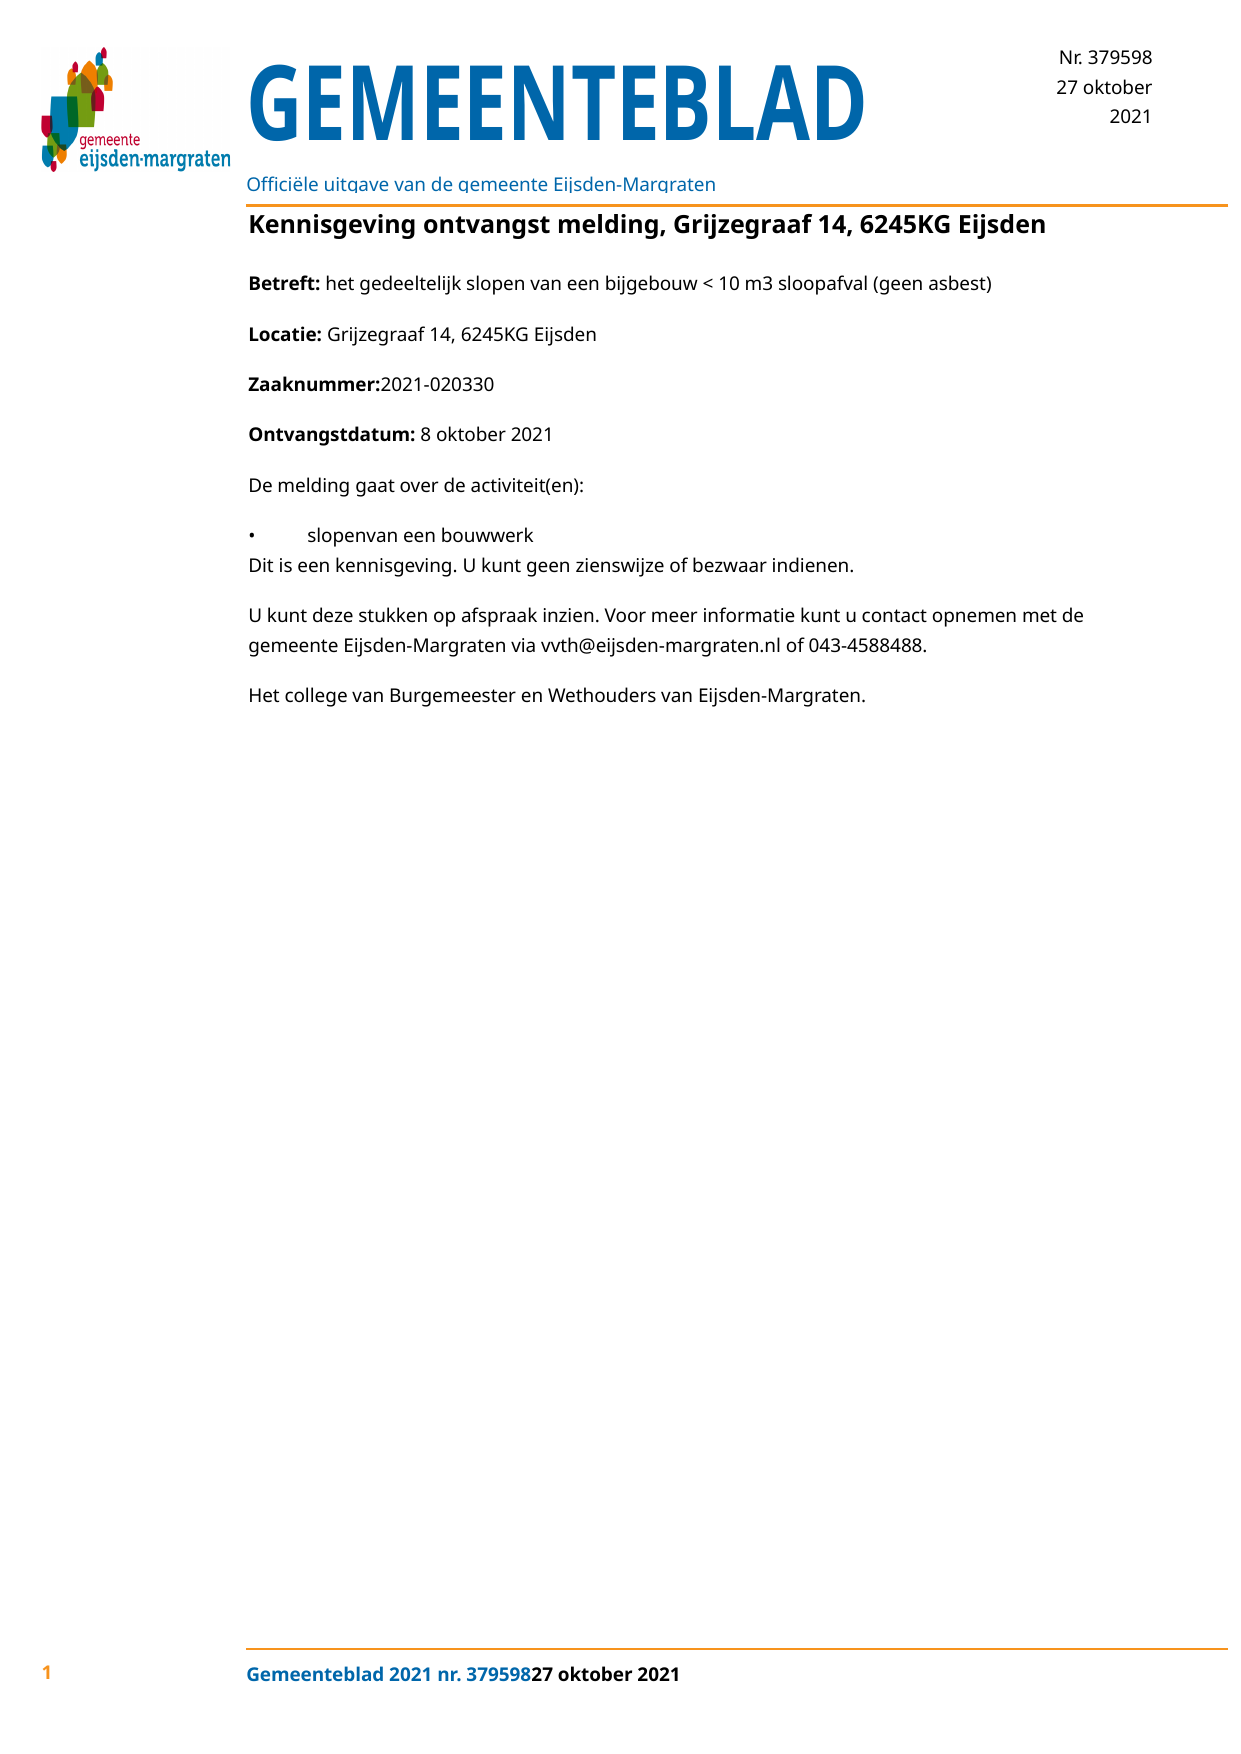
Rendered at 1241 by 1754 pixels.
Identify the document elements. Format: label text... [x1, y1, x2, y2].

text De melding gaat over de activiteit(en): [248, 472, 1152, 498]
text Ontvangstdatum: 8 oktober 2021 [248, 422, 1152, 447]
text Het college van Burgemeester en Wethouders van Eijsden-Margraten. [248, 682, 1152, 708]
text U kunt deze stukken op afspraak inzien. Voor meer informatie kunt u contact opnemen met de gemeente Eijsden-Margraten via vvth@eijsden-margraten.nl of 043-4588488. [248, 602, 1152, 658]
list slopenvan een bouwwerk [248, 522, 1152, 548]
text Kennisgeving ontvangst melding, Grijzegraaf 14, 6245KG Eijsden [248, 207, 1152, 241]
text Locatie: Grijzegraaf 14, 6245KG Eijsden [248, 321, 1152, 346]
picture [41, 47, 231, 172]
text Betreft: het gedeeltelijk slopen van een bijgebouw < 10 m3 sloopafval (geen asbest) [248, 270, 1152, 296]
text Zaaknummer:2021-020330 [248, 371, 1152, 397]
text Dit is een kennisgeving. U kunt geen zienswijze of bezwaar indienen. [248, 552, 1152, 578]
